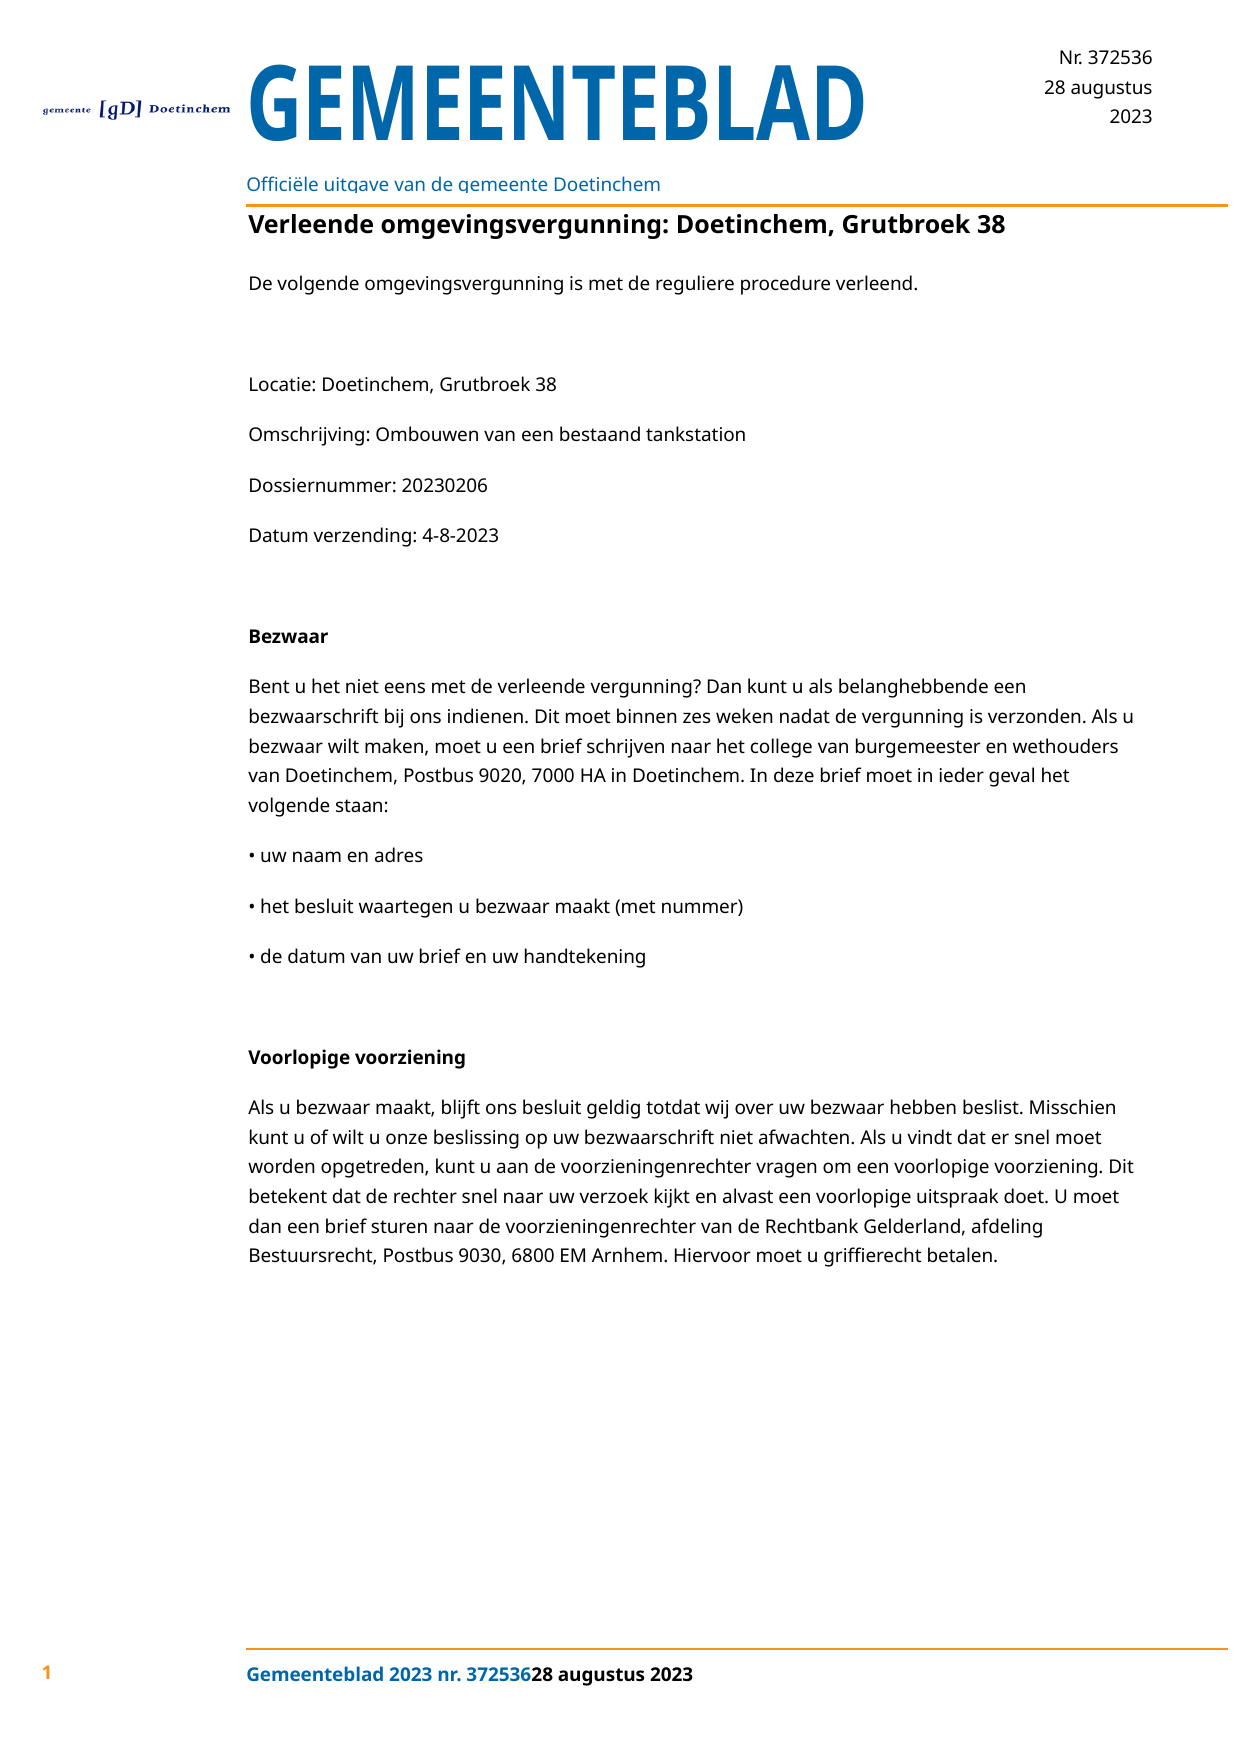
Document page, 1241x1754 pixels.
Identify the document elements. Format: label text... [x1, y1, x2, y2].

text Bent u het niet eens met de verleende vergunning? Dan kunt u als belanghebbende een bezwaarschrift bij ons indienen. Dit moet binnen zes weken nadat de vergunning is verzonden. Als u bezwaar wilt maken, moet u een brief schrijven naar het college van burgemeester en wethouders van Doetinchem, Postbus 9020, 7000 HA in Doetinchem. In deze brief moet in ieder geval het volgende staan: [248, 674, 1152, 818]
text • het besluit waartegen u bezwaar maakt (met nummer) [248, 893, 1152, 918]
picture [41, 47, 231, 172]
text Omschrijving: Ombouwen van een bestaand tankstation [248, 422, 1152, 447]
text • de datum van uw brief en uw handtekening [248, 943, 1152, 969]
text De volgende omgevingsvergunning is met de reguliere procedure verleend. [248, 270, 1152, 296]
text Voorlopige voorziening [248, 1044, 1152, 1070]
text Locatie: Doetinchem, Grutbroek 38 [248, 371, 1152, 397]
text Verleende omgevingsvergunning: Doetinchem, Grutbroek 38 [248, 207, 1152, 241]
text Dossiernummer: 20230206 [248, 472, 1152, 498]
text Bezwaar [248, 623, 1152, 649]
text • uw naam en adres [248, 842, 1152, 868]
text Datum verzending: 4-8-2023 [248, 522, 1152, 548]
text Als u bezwaar maakt, blijft ons besluit geldig totdat wij over uw bezwaar hebben beslist. Misschien kunt u of wilt u onze beslissing op uw bezwaarschrift niet afwachten. Als u vindt dat er snel moet worden opgetreden, kunt u aan de voorzieningenrechter vragen om een voorlopige voorziening. Dit betekent dat de rechter snel naar uw verzoek kijkt en alvast een voorlopige uitspraak doet. U moet dan een brief sturen naar de voorzieningenrechter van de Rechtbank Gelderland, afdeling Bestuursrecht, Postbus 9030, 6800 EM Arnhem. Hiervoor moet u griffierecht betalen. [248, 1094, 1152, 1268]
